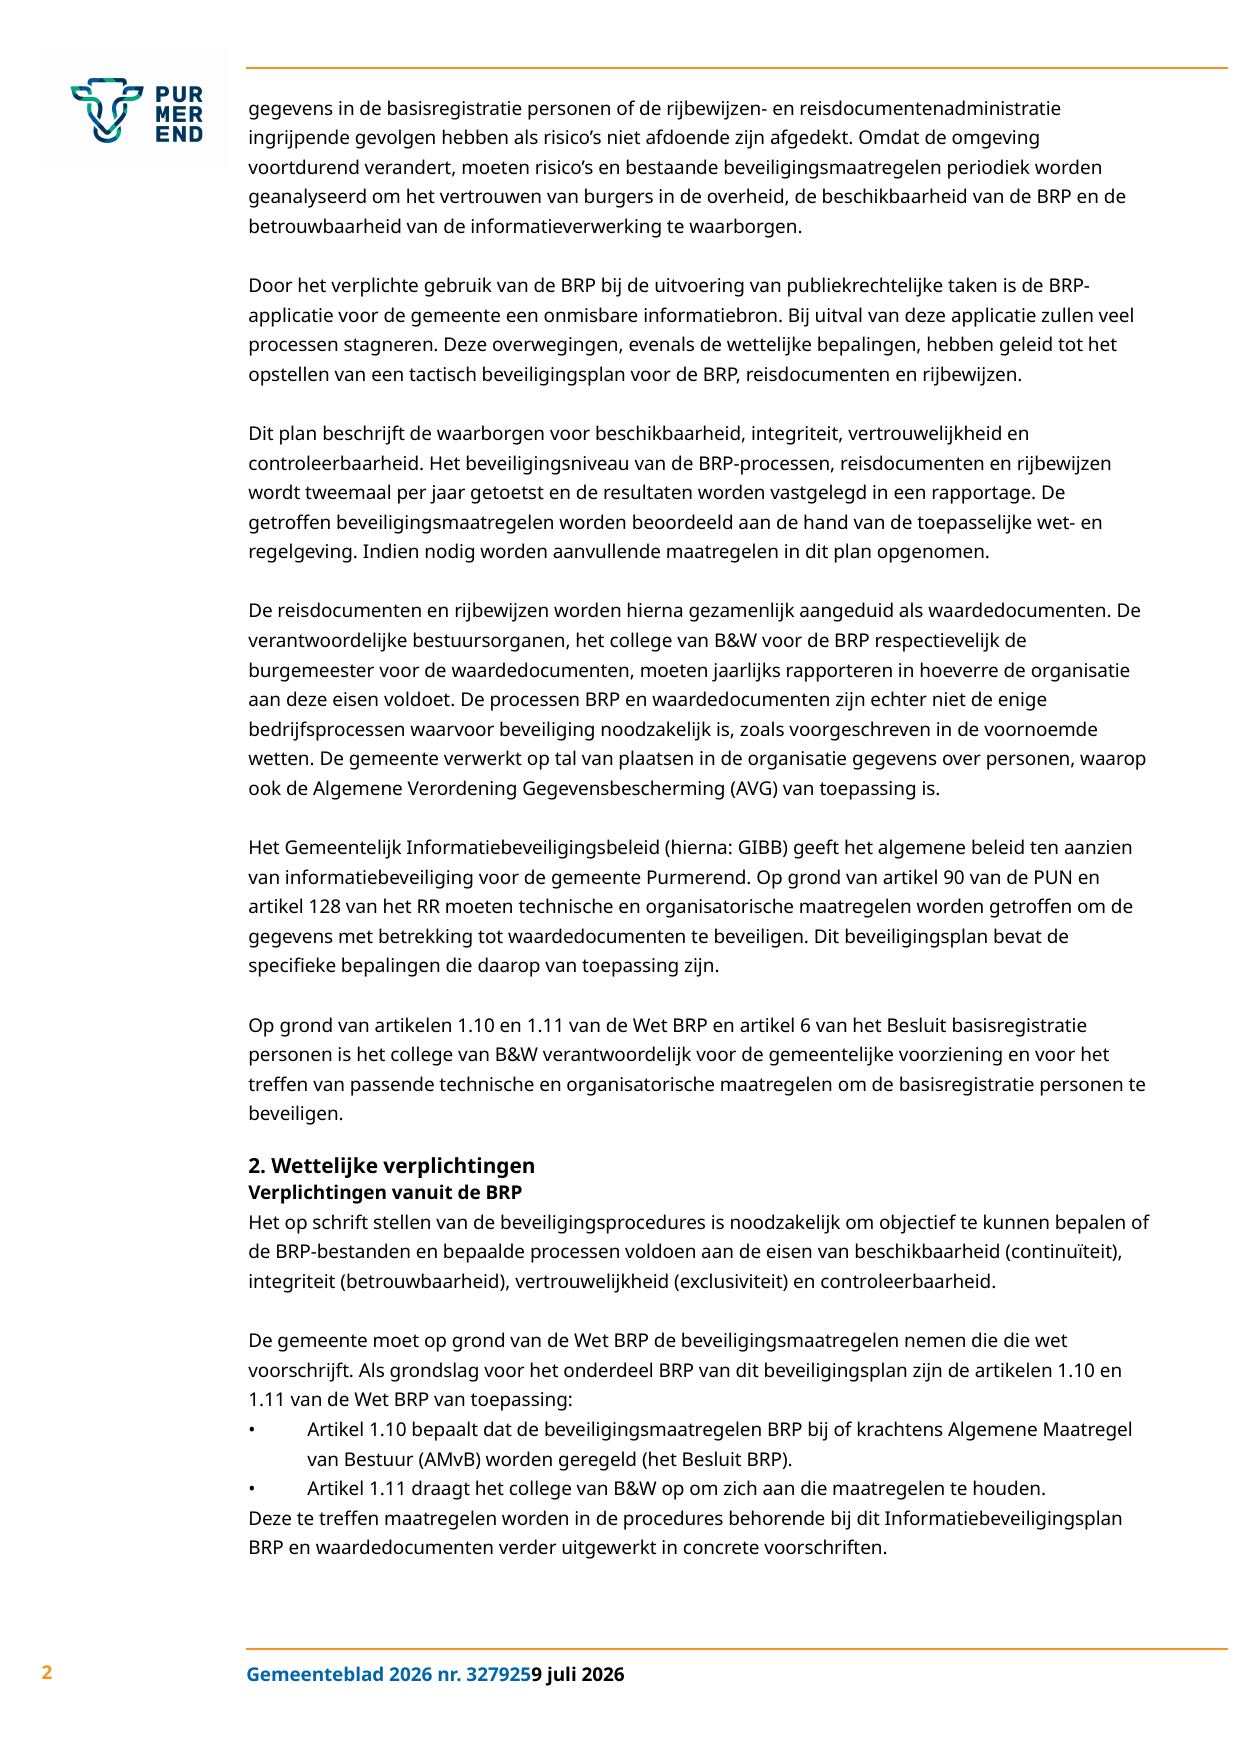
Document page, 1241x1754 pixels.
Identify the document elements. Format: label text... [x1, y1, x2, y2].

text Door het verplichte gebruik van de BRP bij de uitvoering van publiekrechtelijke taken is de BRP-applicatie voor de gemeente een onmisbare informatiebron. Bij uitval van deze applicatie zullen veel processen stagneren. Deze overwegingen, evenals de wettelijke bepalingen, hebben geleid tot het opstellen van een tactisch beveiligingsplan voor de BRP, reisdocumenten en rijbewijzen. [248, 272, 1152, 387]
text Dit plan beschrijft de waarborgen voor beschikbaarheid, integriteit, vertrouwelijkheid en controleerbaarheid. Het beveiligingsniveau van de BRP-processen, reisdocumenten en rijbewijzen wordt tweemaal per jaar getoetst en de resultaten worden vastgelegd in een rapportage. De getroffen beveiligingsmaatregelen worden beoordeeld aan de hand van de toepasselijke wet- en regelgeving. Indien nodig worden aanvullende maatregelen in dit plan opgenomen. [248, 420, 1152, 564]
picture [41, 47, 231, 172]
text 2. Wettelijke verplichtingen [248, 1151, 1152, 1179]
text Op grond van artikelen 1.10 en 1.11 van de Wet BRP en artikel 6 van het Besluit basisregistratie personen is het college van B&W verantwoordelijk voor de gemeentelijke voorziening en voor het treffen van passende technische en organisatorische maatregelen om de basisregistratie personen te beveiligen. [248, 1012, 1152, 1126]
text De reisdocumenten en rijbewijzen worden hierna gezamenlijk aangeduid als waardedocumenten. De verantwoordelijke bestuursorganen, het college van B&W voor de BRP respectievelijk de burgemeester voor de waardedocumenten, moeten jaarlijks rapporteren in hoeverre de organisatie aan deze eisen voldoet. De processen BRP en waardedocumenten zijn echter niet de enige bedrijfsprocessen waarvoor beveiliging noodzakelijk is, zoals voorgeschreven in de voornoemde wetten. De gemeente verwerkt op tal van plaatsen in de organisatie gegevens over personen, waarop ook de Algemene Verordening Gegevensbescherming (AVG) van toepassing is. [248, 598, 1152, 801]
text Het Gemeentelijk Informatiebeveiligingsbeleid (hierna: GIBB) geeft het algemene beleid ten aanzien van informatiebeveiliging voor de gemeente Purmerend. Op grond van artikel 90 van de PUN en artikel 128 van het RR moeten technische en organisatorische maatregelen worden getroffen om de gegevens met betrekking tot waardedocumenten te beveiligen. Dit beveiligingsplan bevat de specifieke bepalingen die daarop van toepassing zijn. [248, 834, 1152, 978]
text Deze te treffen maatregelen worden in de procedures behorende bij dit Informatiebeveiligingsplan BRP en waardedocumenten verder uitgewerkt in concrete voorschriften. [248, 1505, 1152, 1560]
text gegevens in de basisregistratie personen of de rijbewijzen- en reisdocumentenadministratie ingrijpende gevolgen hebben als risico’s niet afdoende zijn afgedekt. Omdat de omgeving voortdurend verandert, moeten risico’s en bestaande beveiligingsmaatregelen periodiek worden geanalyseerd om het vertrouwen van burgers in de overheid, de beschikbaarheid van de BRP en de betrouwbaarheid van de informatieverwerking te waarborgen. [248, 95, 1152, 239]
list Artikel 1.10 bepaalt dat de beveiligingsmaatregelen BRP bij of krachtens Algemene Maatregel van Bestuur (AMvB) worden geregeld (het Besluit BRP). [248, 1416, 1152, 1471]
text De gemeente moet op grond van de Wet BRP de beveiligingsmaatregelen nemen die die wet voorschrijft. Als grondslag voor het onderdeel BRP van dit beveiligingsplan zijn de artikelen 1.10 en 1.11 van de Wet BRP van toepassing: [248, 1327, 1152, 1412]
text Verplichtingen vanuit de BRP [248, 1179, 1152, 1205]
list Artikel 1.11 draagt het college van B&W op om zich aan die maatregelen te houden. [248, 1475, 1152, 1501]
text Het op schrift stellen van de beveiligingsprocedures is noodzakelijk om objectief te kunnen bepalen of de BRP-bestanden en bepaalde processen voldoen aan de eisen van beschikbaarheid (continuïteit), integriteit (betrouwbaarheid), vertrouwelijkheid (exclusiviteit) en controleerbaarheid. [248, 1209, 1152, 1294]
